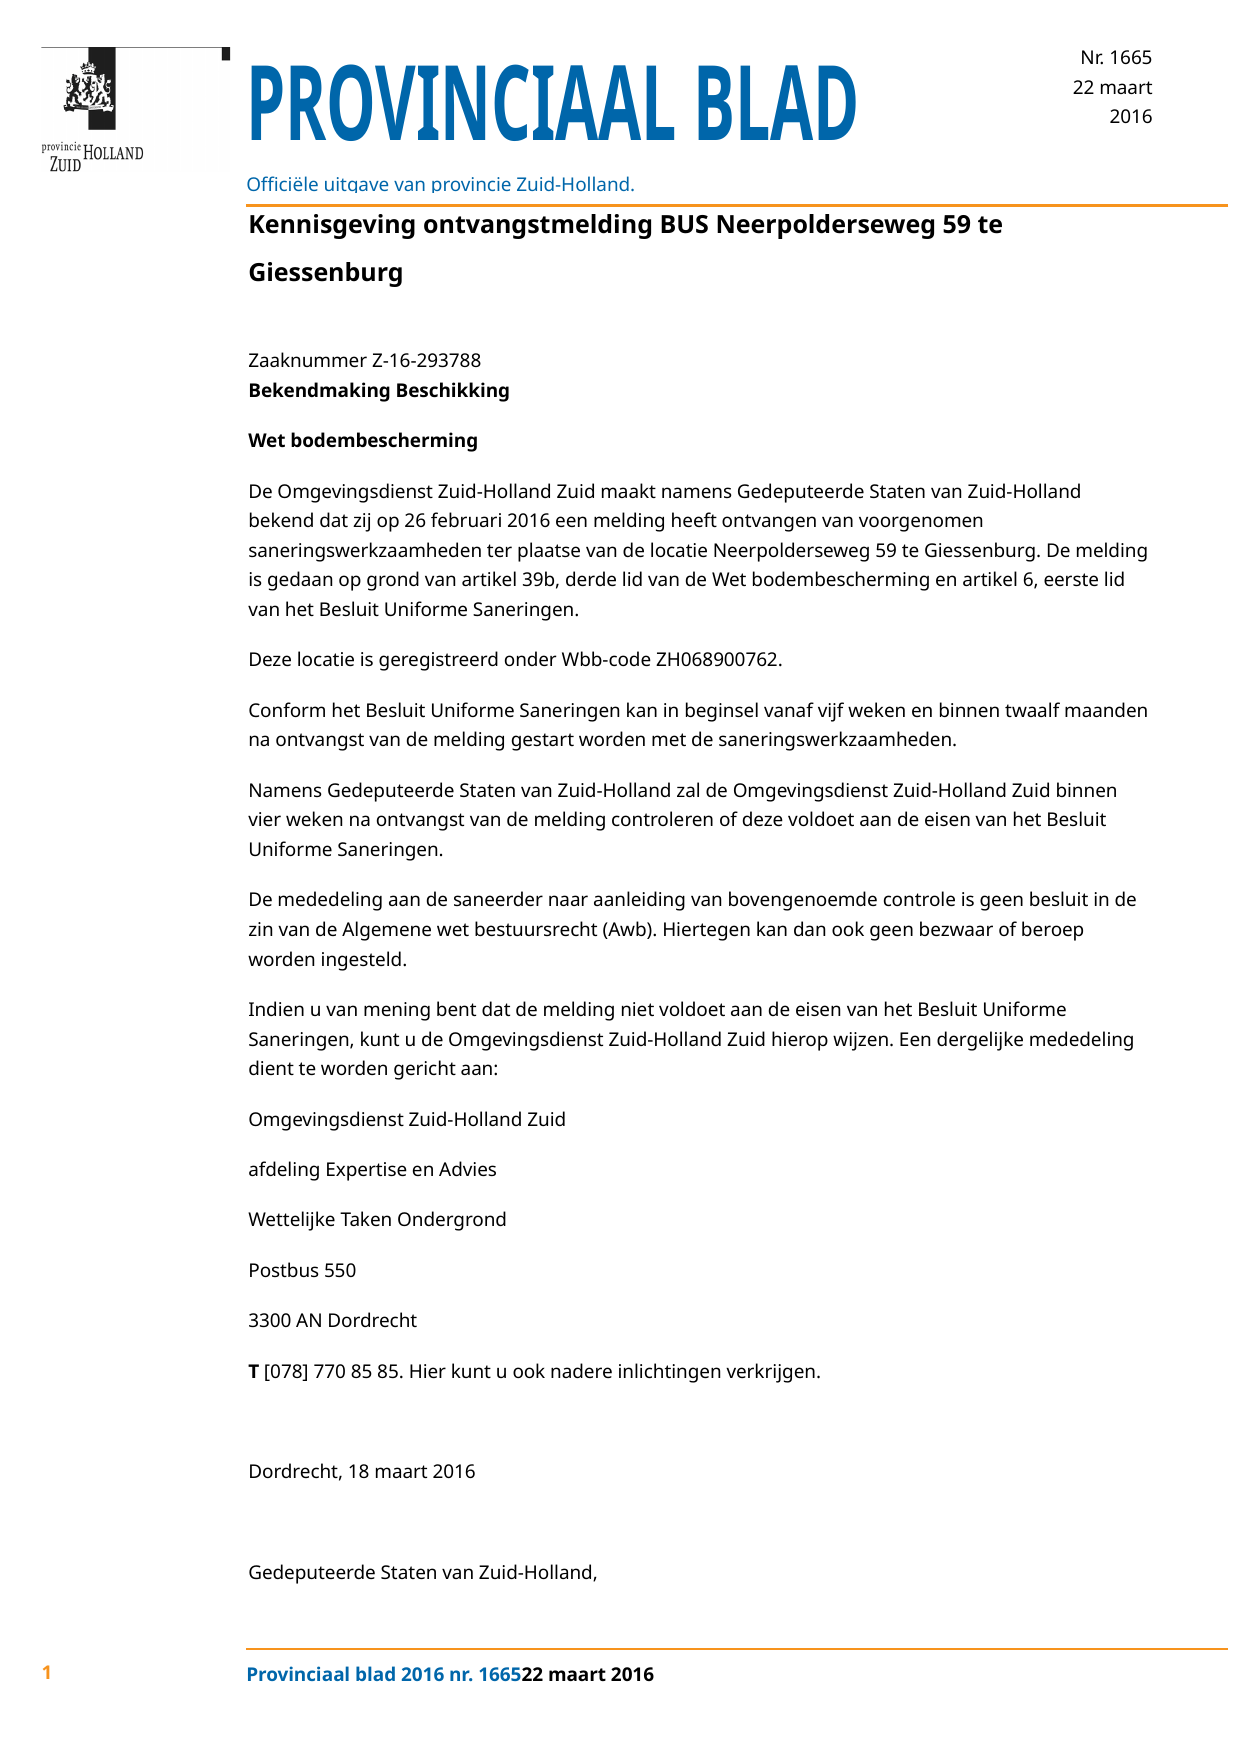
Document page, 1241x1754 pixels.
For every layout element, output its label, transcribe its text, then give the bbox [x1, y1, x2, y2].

text De Omgevingsdienst Zuid-Holland Zuid maakt namens Gedeputeerde Staten van Zuid-Holland bekend dat zij op 26 februari 2016 een melding heeft ontvangen van voorgenomen saneringswerkzaamheden ter plaatse van de locatie Neerpolderseweg 59 te Giessenburg. De melding is gedaan op grond van artikel 39b, derde lid van de Wet bodembescherming en artikel 6, eerste lid van het Besluit Uniforme Saneringen. [248, 478, 1152, 622]
text 3300 AN Dordrecht [248, 1307, 1152, 1333]
text Namens Gedeputeerde Staten van Zuid-Holland zal de Omgevingsdienst Zuid-Holland Zuid binnen vier weken na ontvangst van de melding controleren of deze voldoet aan de eisen van het Besluit Uniforme Saneringen. [248, 777, 1152, 862]
text Kennisgeving ontvangstmelding BUS Neerpolderseweg 59 te Giessenburg [248, 207, 1152, 288]
text Bekendmaking Beschikking [248, 377, 1152, 403]
picture [41, 47, 231, 172]
text Gedeputeerde Staten van Zuid-Holland, [248, 1559, 1152, 1585]
text Dordrecht, 18 maart 2016 [248, 1459, 1152, 1484]
text T [078] 770 85 85. Hier kunt u ook nadere inlichtingen verkrijgen. [248, 1358, 1152, 1384]
text Wet bodembescherming [248, 427, 1152, 453]
text Omgevingsdienst Zuid-Holland Zuid [248, 1106, 1152, 1132]
text Wettelijke Taken Ondergrond [248, 1207, 1152, 1232]
text Postbus 550 [248, 1257, 1152, 1283]
text afdeling Expertise en Advies [248, 1156, 1152, 1182]
text Deze locatie is geregistreerd onder Wbb-code ZH068900762. [248, 647, 1152, 672]
text Indien u van mening bent dat de melding niet voldoet aan de eisen van het Besluit Uniforme Saneringen, kunt u de Omgevingsdienst Zuid-Holland Zuid hierop wijzen. Een dergelijke mededeling dient te worden gericht aan: [248, 996, 1152, 1081]
text Conform het Besluit Uniforme Saneringen kan in beginsel vanaf vijf weken en binnen twaalf maanden na ontvangst van de melding gestart worden met de saneringswerkzaamheden. [248, 697, 1152, 752]
text De mededeling aan de saneerder naar aanleiding van bovengenoemde controle is geen besluit in de zin van de Algemene wet bestuursrecht (Awb). Hiertegen kan dan ook geen bezwaar of beroep worden ingesteld. [248, 887, 1152, 972]
text Zaaknummer Z-16-293788 [248, 347, 1152, 373]
